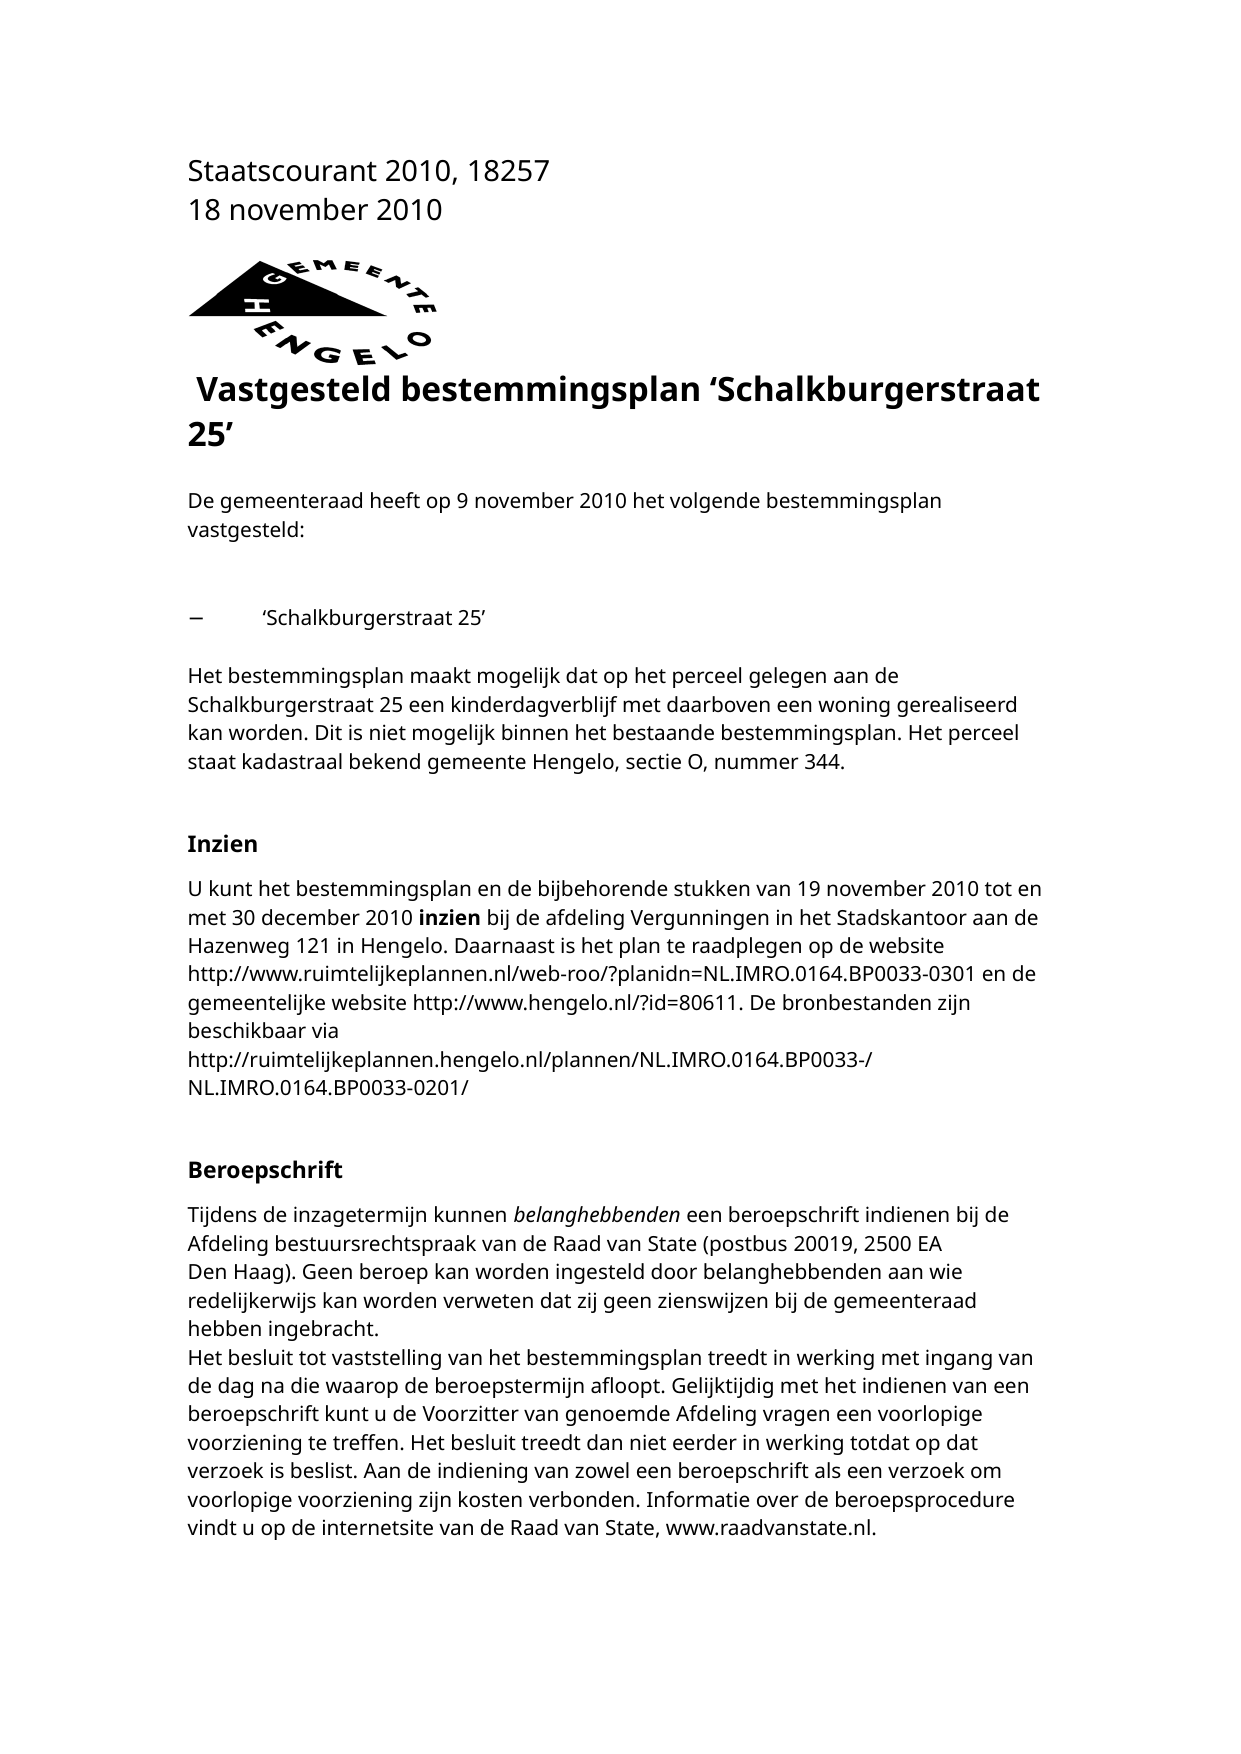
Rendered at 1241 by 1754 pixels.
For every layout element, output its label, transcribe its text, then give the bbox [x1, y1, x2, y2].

text Staatscourant 2010, 18257 [187, 150, 1053, 190]
text Het besluit tot vaststelling van het bestemmingsplan treedt in werking met ingang van de dag na die waarop de beroepstermijn afloopt. Gelijktijdig met het indienen van een beroepschrift kunt u de Voorzitter van genoemde Afdeling vragen een voorlopige voorziening te treffen. Het besluit treedt dan niet eerder in werking totdat op dat verzoek is beslist. Aan de indiening van zowel een beroepschrift als een verzoek om voorlopige voorziening zijn kosten verbonden. Informatie over de beroepsprocedure vindt u op de internetsite van de Raad van State, www.raadvanstate.nl. [187, 1343, 1053, 1542]
text http://ruimtelijkeplannen.hengelo.nl/plannen/NL.IMRO.0164.BP0033-/NL.IMRO.0164.BP0033-0201/ [187, 1045, 1053, 1102]
text Het bestemmingsplan maakt mogelijk dat op het perceel gelegen aan de Schalkburgerstraat 25 een kinderdagverblijf met daarboven een woning gerealiseerd kan worden. Dit is niet mogelijk binnen het bestaande bestemmingsplan. Het perceel staat kadastraal bekend gemeente Hengelo, sectie O, nummer 344. [187, 662, 1053, 775]
subtitle Beroepschrift [187, 1154, 1053, 1185]
subtitle Inzien [187, 828, 1053, 859]
picture [187, 258, 484, 366]
subtitle Vastgesteld bestemmingsplan ‘Schalkburgerstraat 25’ [187, 271, 1053, 456]
text Tijdens de inzagetermijn kunnen belanghebbenden een beroepschrift indienen bij de Afdeling bestuursrechtspraak van de Raad van State (postbus 20019, 2500 EA Den Haag). Geen beroep kan worden ingesteld door belanghebbenden aan wie redelijkerwijs kan worden verweten dat zij geen zienswijzen bij de gemeenteraad hebben ingebracht. [187, 1200, 1053, 1343]
text U kunt het bestemmingsplan en de bijbehorende stukken van 19 november 2010 tot en met 30 december 2010 inzien bij de afdeling Vergunningen in het Stadskantoor aan de Hazenweg 121 in Hengelo. Daarnaast is het plan te raadplegen op de website http://www.ruimtelijkeplannen.nl/web-roo/?planidn=NL.IMRO.0164.BP0033-0301 en de gemeentelijke website http://www.hengelo.nl/?id=80611. De bronbestanden zijn beschikbaar via [187, 874, 1053, 1045]
text 18 november 2010 [187, 190, 1053, 229]
list ‘Schalkburgerstraat 25’ [187, 603, 1053, 632]
text De gemeenteraad heeft op 9 november 2010 het volgende bestemmingsplan vastgesteld: [187, 486, 1053, 543]
